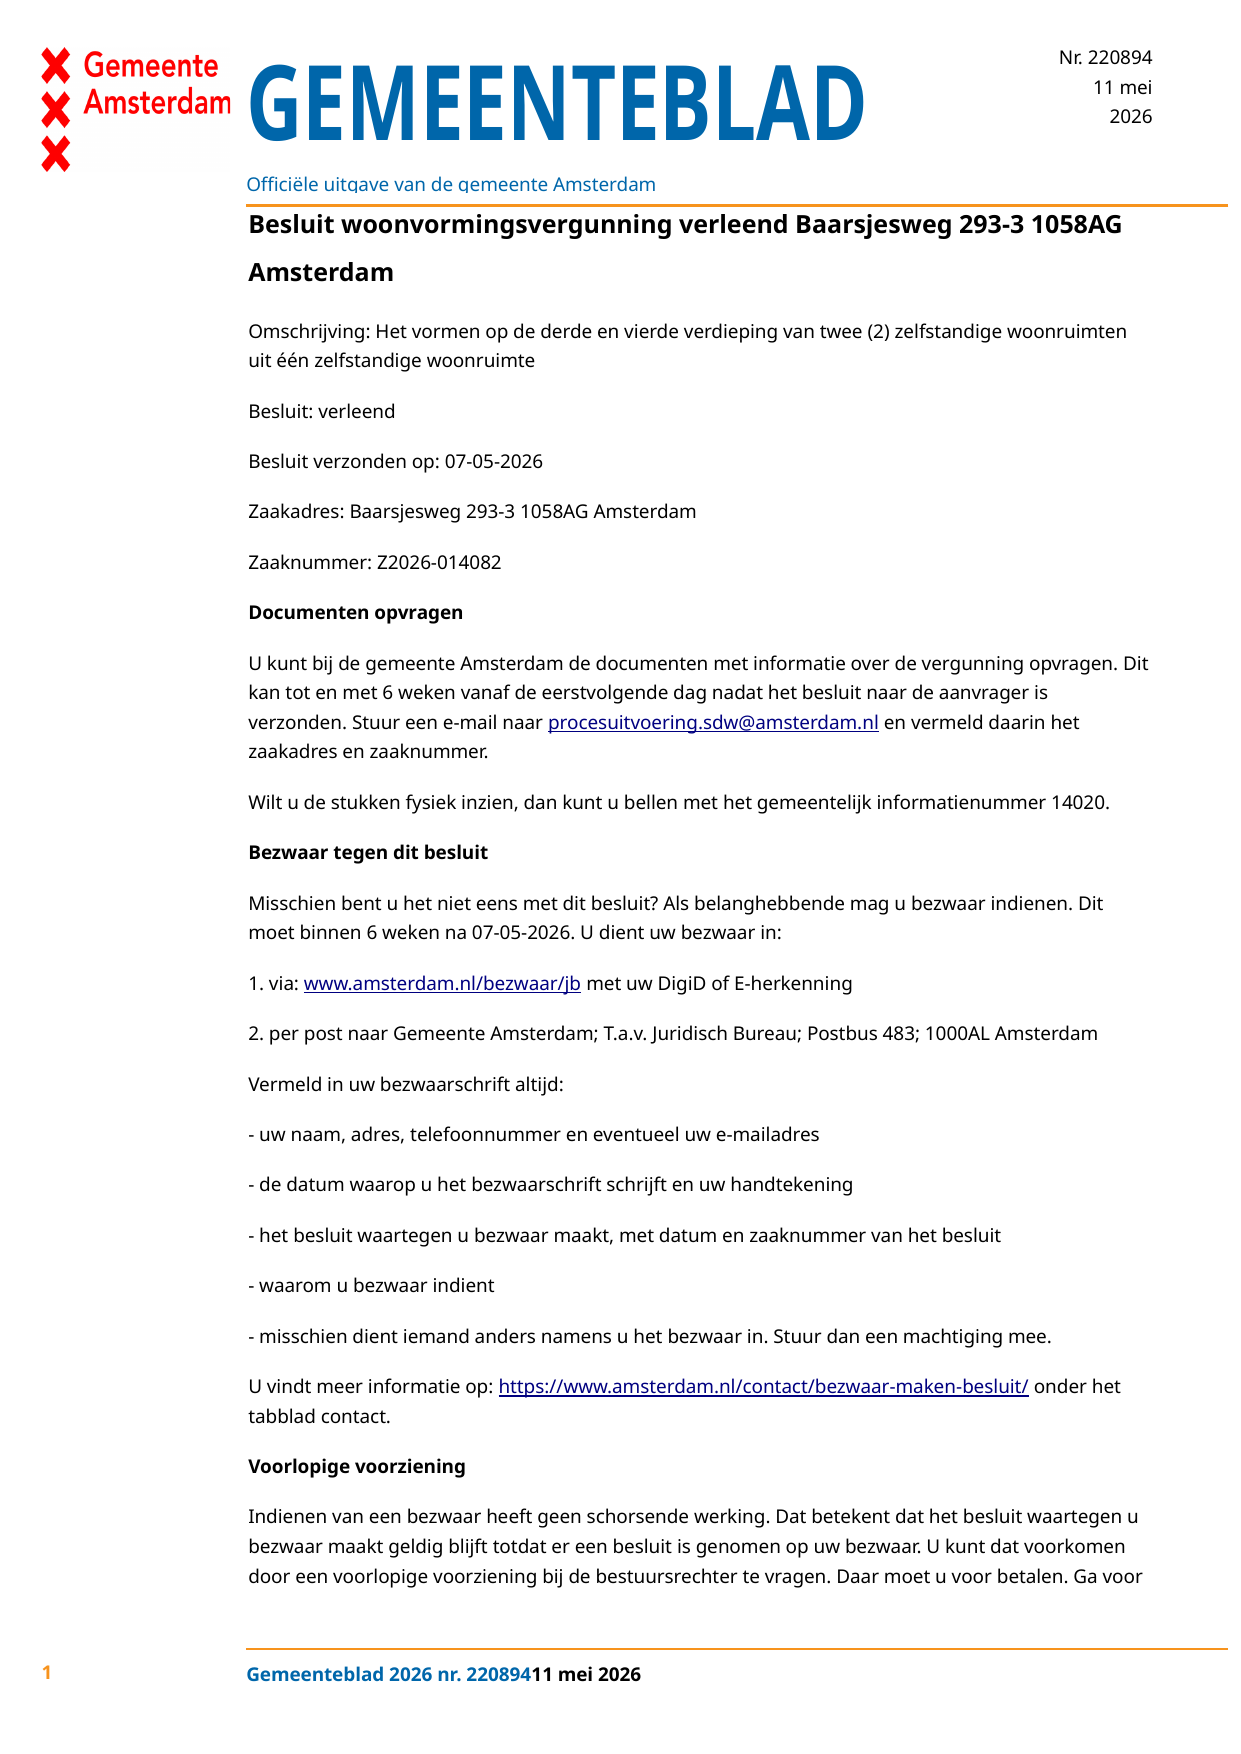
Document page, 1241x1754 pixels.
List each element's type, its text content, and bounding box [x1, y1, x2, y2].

text - misschien dient iemand anders namens u het bezwaar in. Stuur dan een machtiging mee. [248, 1323, 1152, 1349]
text Besluit woonvormingsvergunning verleend Baarsjesweg 293-3 1058AG Amsterdam [248, 207, 1152, 288]
text - waarom u bezwaar indient [248, 1272, 1152, 1298]
text Voorlopige voorziening [248, 1453, 1152, 1479]
text Zaaknummer: Z2026-014082 [248, 549, 1152, 575]
text Wilt u de stukken fysiek inzien, dan kunt u bellen met het gemeentelijk informatienummer 14020. [248, 789, 1152, 815]
text Zaakadres: Baarsjesweg 293-3 1058AG Amsterdam [248, 499, 1152, 524]
text U kunt bij de gemeente Amsterdam de documenten met informatie over de vergunning opvragen. Dit kan tot en met 6 weken vanaf de eerstvolgende dag nadat het besluit naar de aanvrager is verzonden. Stuur een e-mail naar procesuitvoering.sdw@amsterdam.nl en vermeld daarin het zaakadres en zaaknummer. [248, 650, 1152, 764]
text - het besluit waartegen u bezwaar maakt, met datum en zaaknummer van het besluit [248, 1222, 1152, 1248]
text Besluit: verleend [248, 398, 1152, 424]
text Indienen van een bezwaar heeft geen schorsende werking. Dat betekent dat het besluit waartegen u bezwaar maakt geldig blijft totdat er een besluit is genomen op uw bezwaar. U kunt dat voorkomen door een voorlopige voorziening bij de bestuursrechter te vragen. Daar moet u voor betalen. Ga voor [248, 1504, 1152, 1589]
text Bezwaar tegen dit besluit [248, 839, 1152, 865]
text Vermeld in uw bezwaarschrift altijd: [248, 1071, 1152, 1097]
text Omschrijving: Het vormen op de derde en vierde verdieping van twee (2) zelfstandige woonruimten uit één zelfstandige woonruimte [248, 318, 1152, 373]
text Misschien bent u het niet eens met dit besluit? Als belanghebbende mag u bezwaar indienen. Dit moet binnen 6 weken na 07-05-2026. U dient uw bezwaar in: [248, 890, 1152, 945]
text 2. per post naar Gemeente Amsterdam; T.a.v. Juridisch Bureau; Postbus 483; 1000AL Amsterdam [248, 1020, 1152, 1046]
text - de datum waarop u het bezwaarschrift schrijft en uw handtekening [248, 1172, 1152, 1197]
text 1. via: www.amsterdam.nl/bezwaar/jb met uw DigiD of E-herkenning [248, 970, 1152, 996]
text Besluit verzonden op: 07-05-2026 [248, 448, 1152, 474]
text Documenten opvragen [248, 599, 1152, 625]
text U vindt meer informatie op: https://www.amsterdam.nl/contact/bezwaar-maken-besluit/ onder het tabblad contact. [248, 1373, 1152, 1429]
picture [41, 47, 231, 172]
text - uw naam, adres, telefoonnummer en eventueel uw e-mailadres [248, 1121, 1152, 1147]
